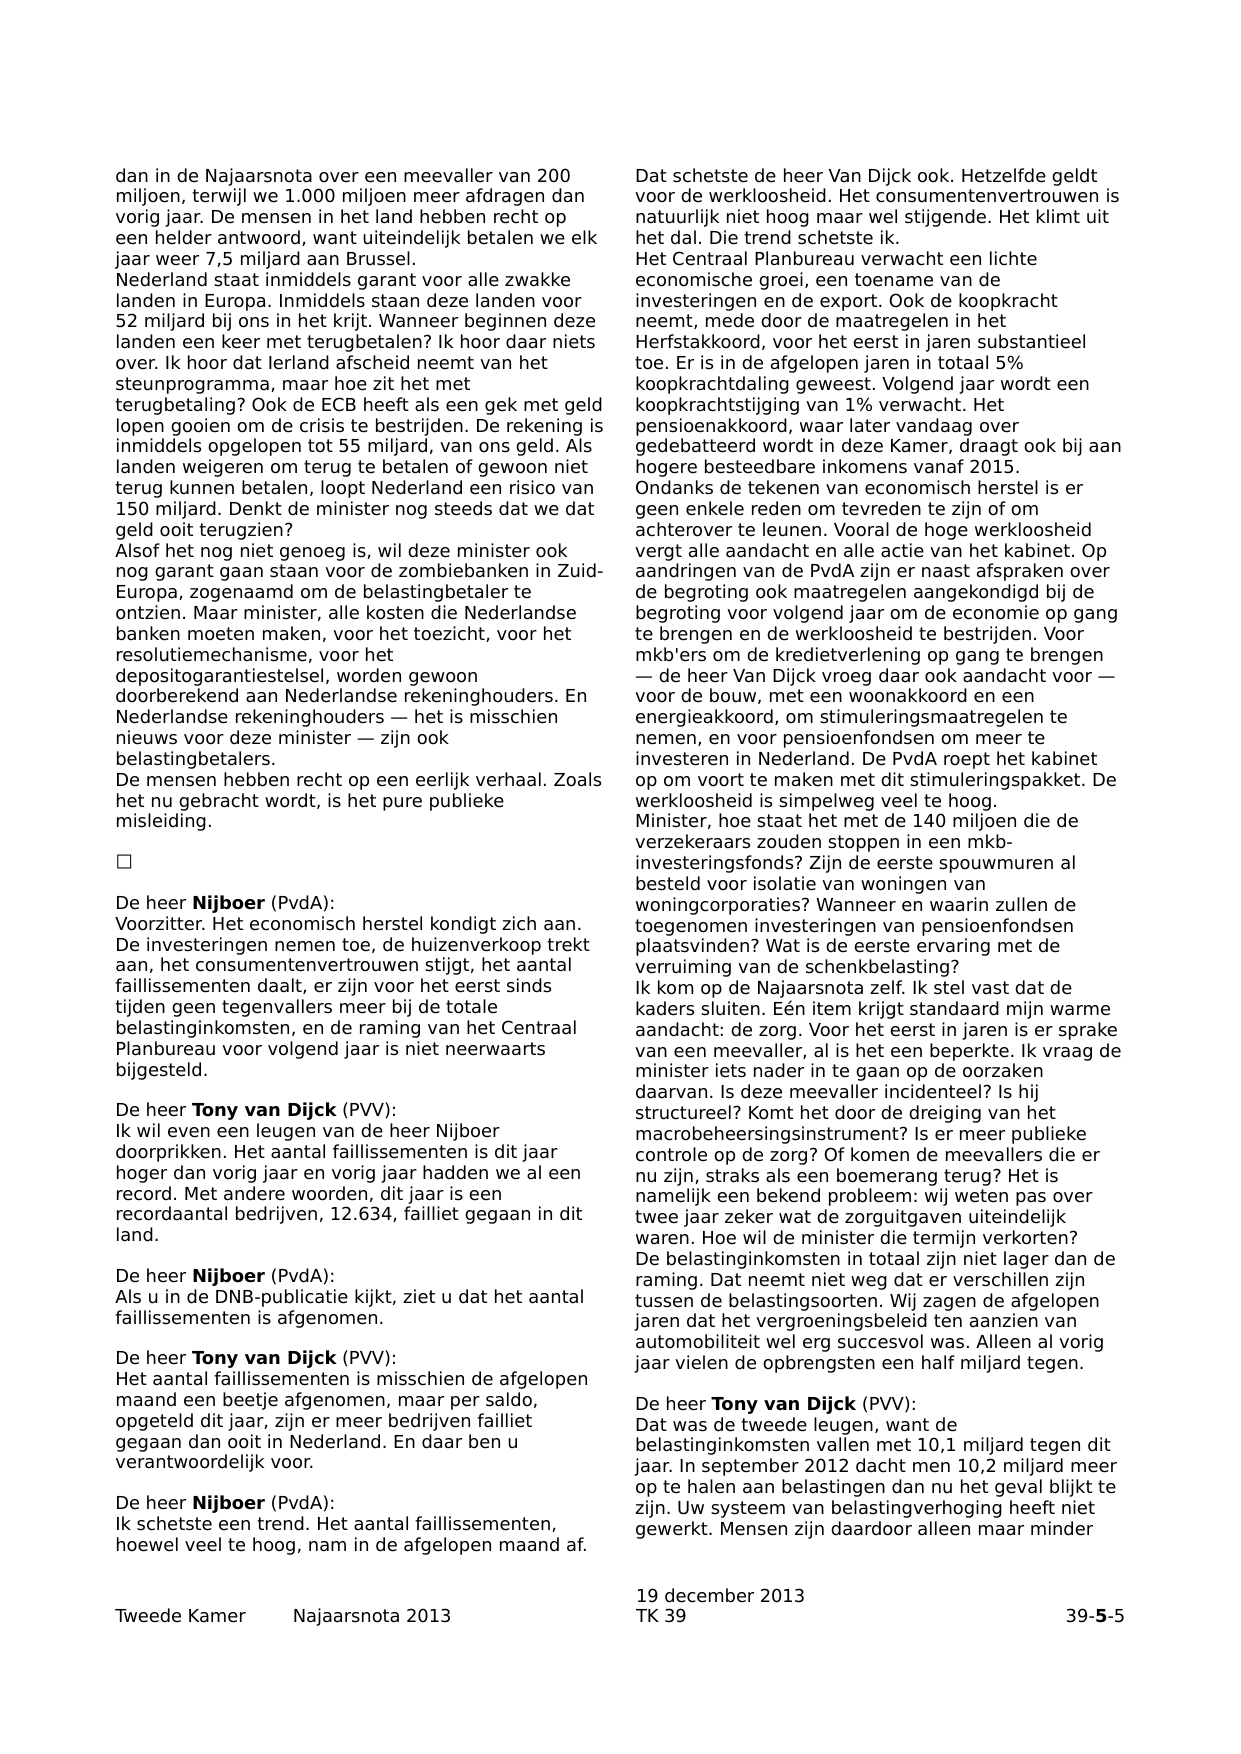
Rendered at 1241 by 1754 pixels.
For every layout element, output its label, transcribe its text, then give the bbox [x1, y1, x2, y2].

text Dat schetste de heer Van Dijck ook. Hetzelfde geldt voor de werkloosheid. Het consumentenvertrouwen is natuurlijk niet hoog maar wel stijgende. Het klimt uit het dal. Die trend schetste ik. [635, 165, 1125, 249]
text Minister, hoe staat het met de 140 miljoen die de verzekeraars zouden stoppen in een mkb-investeringsfonds? Zijn de eerste spouwmuren al besteld voor isolatie van woningen van woningcorporaties? Wanneer en waarin zullen de toegenomen investeringen van pensioenfondsen plaatsvinden? Wat is de eerste ervaring met de verruiming van de schenkbelasting? [635, 811, 1125, 978]
text De heer Nijboer (PvdA): [115, 1266, 605, 1287]
text De heer Nijboer (PvdA): [115, 1493, 605, 1514]
text Het Centraal Planbureau verwacht een lichte economische groei, een toename van de investeringen en de export. Ook de koopkracht neemt, mede door de maatregelen in het Herfstakkoord, voor het eerst in jaren substantieel toe. Er is in de afgelopen jaren in totaal 5% koopkrachtdaling geweest. Volgend jaar wordt een koopkrachtstijging van 1% verwacht. Het pensioenakkoord, waar later vandaag over gedebatteerd wordt in deze Kamer, draagt ook bij aan hogere besteedbare inkomens vanaf 2015. [635, 249, 1125, 478]
text dan in de Najaarsnota over een meevaller van 200 miljoen, terwijl we 1.000 miljoen meer afdragen dan vorig jaar. De mensen in het land hebben recht op een helder antwoord, want uiteindelijk betalen we elk jaar weer 7,5 miljard aan Brussel. [115, 165, 605, 269]
text Ondanks de tekenen van economisch herstel is er geen enkele reden om tevreden te zijn of om achterover te leunen. Vooral de hoge werkloosheid vergt alle aandacht en alle actie van het kabinet. Op aandringen van de PvdA zijn er naast afspraken over de begroting ook maatregelen aangekondigd bij de begroting voor volgend jaar om de economie op gang te brengen en de werkloosheid te bestrijden. Voor mkb'ers om de kredietverlening op gang te brengen — de heer Van Dijck vroeg daar ook aandacht voor — voor de bouw, met een woonakkoord en een energieakkoord, om stimuleringsmaatregelen te nemen, en voor pensioenfondsen om meer te investeren in Nederland. De PvdA roept het kabinet op om voort te maken met dit stimuleringspakket. De werkloosheid is simpelweg veel te hoog. [635, 478, 1125, 811]
text Nederland staat inmiddels garant voor alle zwakke landen in Europa. Inmiddels staan deze landen voor 52 miljard bij ons in het krijt. Wanneer beginnen deze landen een keer met terugbetalen? Ik hoor daar niets over. Ik hoor dat Ierland afscheid neemt van het steunprogramma, maar hoe zit het met terugbetaling? Ook de ECB heeft als een gek met geld lopen gooien om de crisis te bestrijden. De rekening is inmiddels opgelopen tot 55 miljard, van ons geld. Als landen weigeren om terug te betalen of gewoon niet terug kunnen betalen, loopt Nederland een risico van 150 miljard. Denkt de minister nog steeds dat we dat geld ooit terugzien? [115, 269, 605, 540]
text De heer Tony van Dijck (PVV): [115, 1100, 605, 1121]
text De heer Tony van Dijck (PVV): [115, 1348, 605, 1369]
text De mensen hebben recht op een eerlijk verhaal. Zoals het nu gebracht wordt, is het pure publieke misleiding. [115, 769, 605, 832]
text Ik wil even een leugen van de heer Nijboer doorprikken. Het aantal faillissementen is dit jaar hoger dan vorig jaar en vorig jaar hadden we al een record. Met andere woorden, dit jaar is een recordaantal bedrijven, 12.634, failliet gegaan in dit land. [115, 1121, 605, 1246]
text Alsof het nog niet genoeg is, wil deze minister ook nog garant gaan staan voor de zombiebanken in Zuid-Europa, zogenaamd om de belastingbetaler te ontzien. Maar minister, alle kosten die Nederlandse banken moeten maken, voor het toezicht, voor het resolutiemechanisme, voor het depositogarantiestelsel, worden gewoon doorberekend aan Nederlandse rekeninghouders. En Nederlandse rekeninghouders — het is misschien nieuws voor deze minister — zijn ook belastingbetalers. [115, 540, 605, 769]
text ⬜ [115, 852, 605, 873]
text Dat was de tweede leugen, want de belastinginkomsten vallen met 10,1 miljard tegen dit jaar. In september 2012 dacht men 10,2 miljard meer op te halen aan belastingen dan nu het geval blijkt te zijn. Uw systeem van belastingverhoging heeft niet gewerkt. Mensen zijn daardoor alleen maar minder [635, 1414, 1125, 1539]
text De belastinginkomsten in totaal zijn niet lager dan de raming. Dat neemt niet weg dat er verschillen zijn tussen de belastingsoorten. Wij zagen de afgelopen jaren dat het vergroeningsbeleid ten aanzien van automobiliteit wel erg succesvol was. Alleen al vorig jaar vielen de opbrengsten een half miljard tegen. [635, 1249, 1125, 1374]
text Het aantal faillissementen is misschien de afgelopen maand een beetje afgenomen, maar per saldo, opgeteld dit jaar, zijn er meer bedrijven failliet gegaan dan ooit in Nederland. En daar ben u verantwoordelijk voor. [115, 1369, 605, 1473]
text Ik kom op de Najaarsnota zelf. Ik stel vast dat de kaders sluiten. Eén item krijgt standaard mijn warme aandacht: de zorg. Voor het eerst in jaren is er sprake van een meevaller, al is het een beperkte. Ik vraag de minister iets nader in te gaan op de oorzaken daarvan. Is deze meevaller incidenteel? Is hij structureel? Komt het door de dreiging van het macrobeheersingsinstrument? Is er meer publieke controle op de zorg? Of komen de meevallers die er nu zijn, straks als een boemerang terug? Het is namelijk een bekend probleem: wij weten pas over twee jaar zeker wat de zorguitgaven uiteindelijk waren. Hoe wil de minister die termijn verkorten? [635, 978, 1125, 1249]
text De heer Nijboer (PvdA): [115, 893, 605, 913]
text Als u in de DNB-publicatie kijkt, ziet u dat het aantal faillissementen is afgenomen. [115, 1287, 605, 1328]
text De heer Tony van Dijck (PVV): [635, 1394, 1125, 1414]
text Ik schetste een trend. Het aantal faillissementen, hoewel veel te hoog, nam in de afgelopen maand af. [115, 1514, 605, 1556]
text Voorzitter. Het economisch herstel kondigt zich aan. De investeringen nemen toe, de huizenverkoop trekt aan, het consumentenvertrouwen stijgt, het aantal faillissementen daalt, er zijn voor het eerst sinds tijden geen tegenvallers meer bij de totale belastinginkomsten, en de raming van het Centraal Planbureau voor volgend jaar is niet neerwaarts bijgesteld. [115, 913, 605, 1080]
